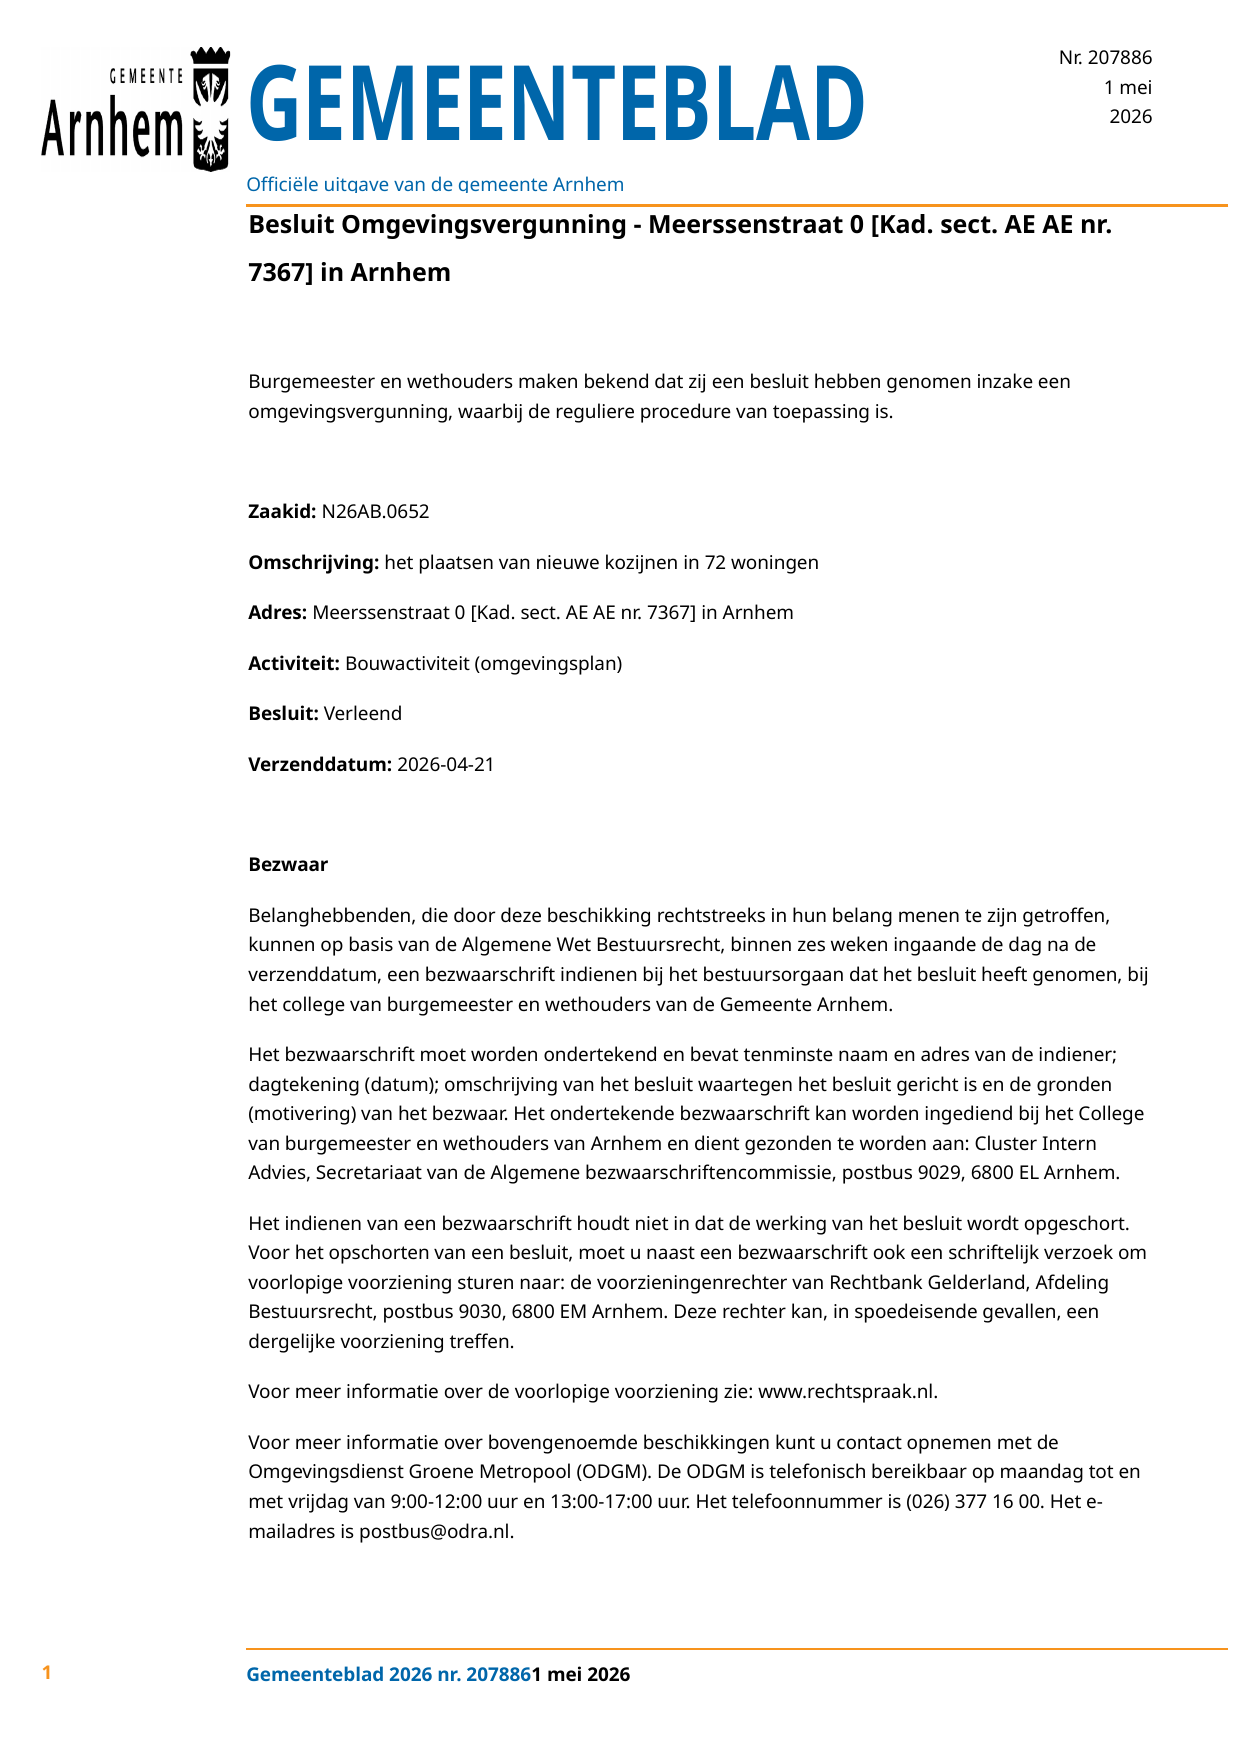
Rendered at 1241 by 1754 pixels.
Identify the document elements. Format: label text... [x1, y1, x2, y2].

text Voor meer informatie over bovengenoemde beschikkingen kunt u contact opnemen met de Omgevingsdienst Groene Metropool (ODGM). De ODGM is telefonisch bereikbaar op maandag tot en met vrijdag van 9:00-12:00 uur en 13:00-17:00 uur. Het telefoonnummer is (026) 377 16 00. Het e-mailadres is postbus@odra.nl. [248, 1429, 1152, 1544]
text Activiteit: Bouwactiviteit (omgevingsplan) [248, 650, 1152, 676]
text Omschrijving: het plaatsen van nieuwe kozijnen in 72 woningen [248, 549, 1152, 575]
text Verzenddatum: 2026-04-21 [248, 751, 1152, 777]
text Adres: Meerssenstraat 0 [Kad. sect. AE AE nr. 7367] in Arnhem [248, 599, 1152, 625]
text Voor meer informatie over de voorlopige voorziening zie: www.rechtspraak.nl. [248, 1379, 1152, 1404]
text Belanghebbenden, die door deze beschikking rechtstreeks in hun belang menen te zijn getroffen, kunnen op basis van de Algemene Wet Bestuursrecht, binnen zes weken ingaande de dag na de verzenddatum, een bezwaarschrift indienen bij het bestuursorgaan dat het besluit heeft genomen, bij het college van burgemeester en wethouders van de Gemeente Arnhem. [248, 902, 1152, 1017]
picture [41, 47, 231, 172]
text Zaakid: N26AB.0652 [248, 499, 1152, 524]
text Het indienen van een bezwaarschrift houdt niet in dat de werking van het besluit wordt opgeschort. Voor het opschorten van een besluit, moet u naast een bezwaarschrift ook een schriftelijk verzoek om voorlopige voorziening sturen naar: de voorzieningenrechter van Rechtbank Gelderland, Afdeling Bestuursrecht, postbus 9030, 6800 EM Arnhem. Deze rechter kan, in spoedeisende gevallen, een dergelijke voorziening treffen. [248, 1210, 1152, 1354]
text Bezwaar [248, 852, 1152, 877]
text Het bezwaarschrift moet worden ondertekend en bevat tenminste naam en adres van de indiener; dagtekening (datum); omschrijving van het besluit waartegen het besluit gericht is en de gronden (motivering) van het bezwaar. Het ondertekende bezwaarschrift kan worden ingediend bij het College van burgemeester en wethouders van Arnhem en dient gezonden te worden aan: Cluster Intern Advies, Secretariaat van de Algemene bezwaarschriftencommissie, postbus 9029, 6800 EL Arnhem. [248, 1041, 1152, 1185]
text Burgemeester en wethouders maken bekend dat zij een besluit hebben genomen inzake een omgevingsvergunning, waarbij de reguliere procedure van toepassing is. [248, 368, 1152, 424]
text Besluit Omgevingsvergunning - Meerssenstraat 0 [Kad. sect. AE AE nr. 7367] in Arnhem [248, 207, 1152, 288]
text Besluit: Verleend [248, 700, 1152, 726]
